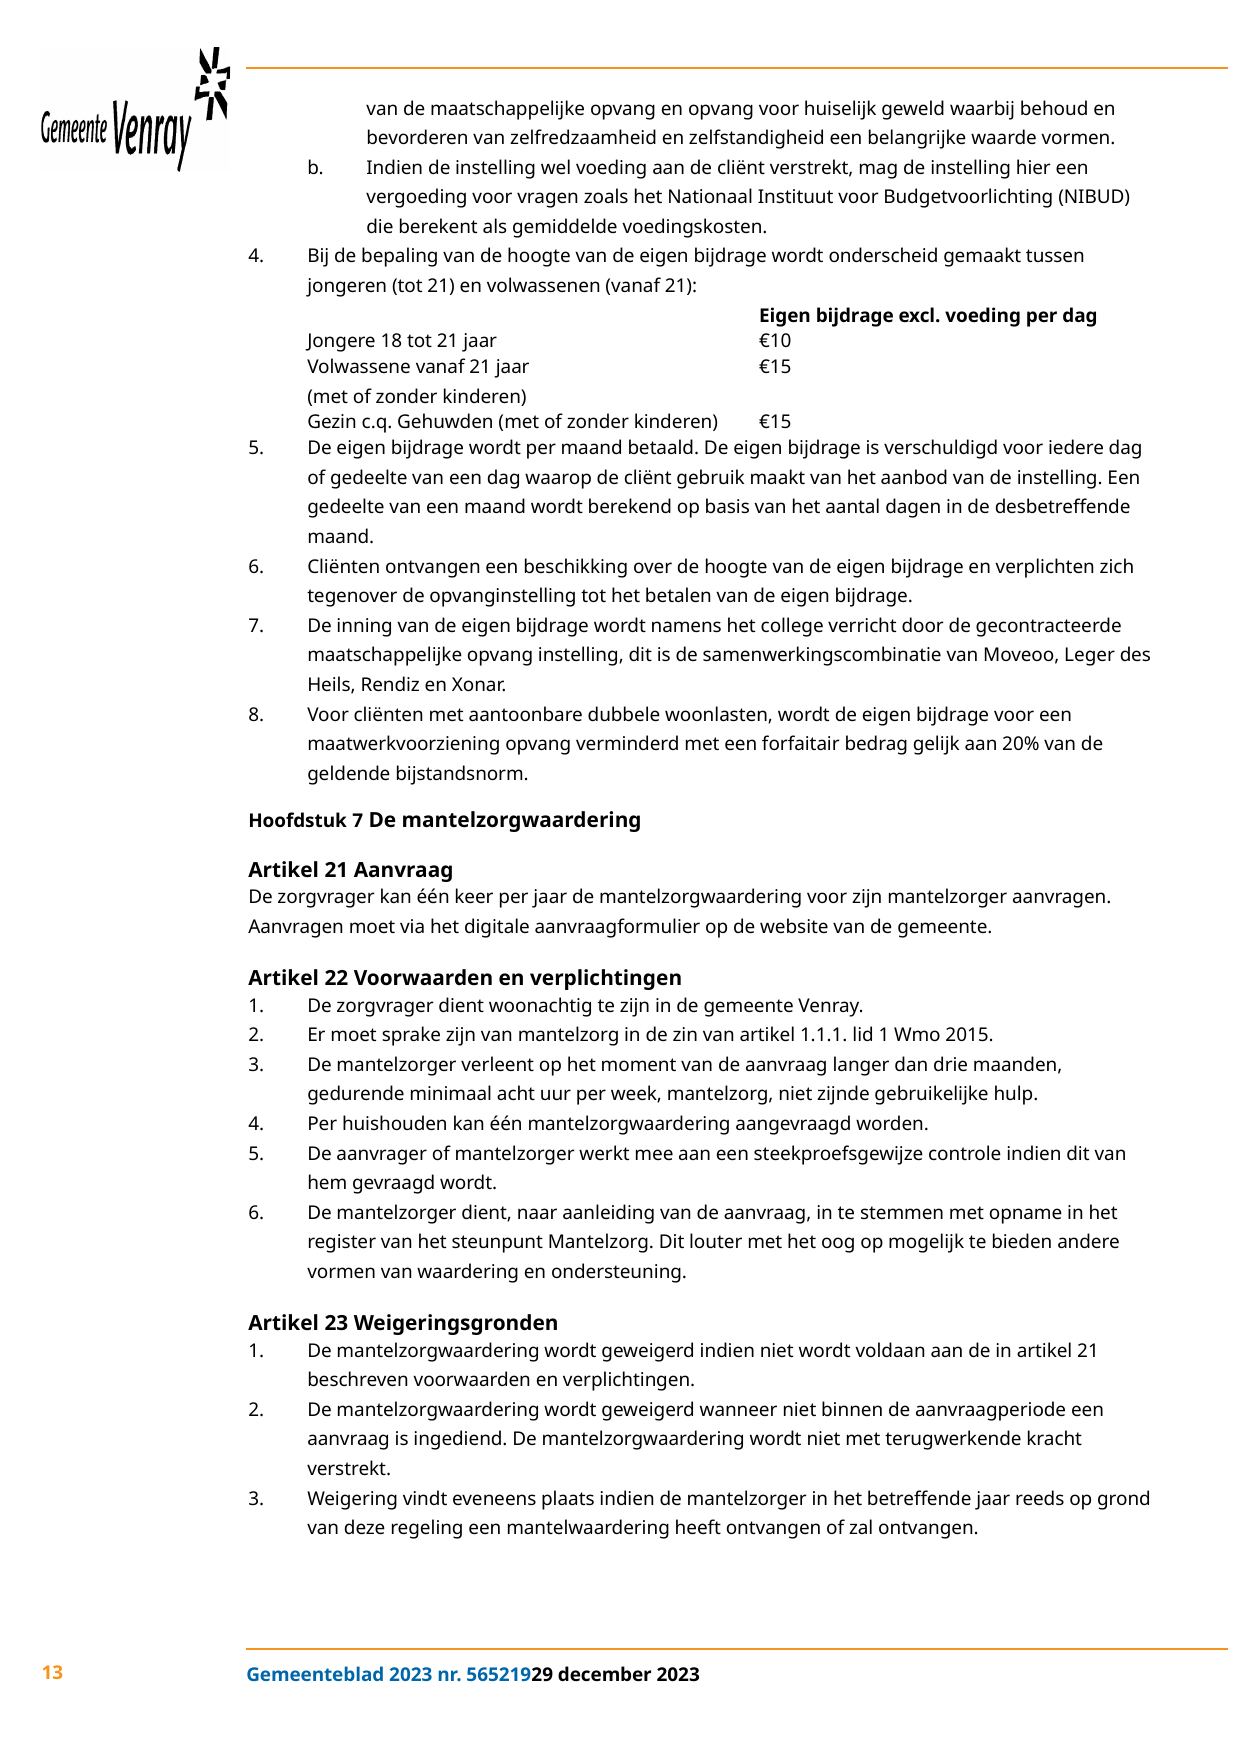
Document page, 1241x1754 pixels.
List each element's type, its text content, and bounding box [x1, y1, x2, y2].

list De mantelzorgwaardering wordt geweigerd wanneer niet binnen de aanvraagperiode een aanvraag is ingediend. De mantelzorgwaardering wordt niet met terugwerkende kracht verstrekt. [248, 1396, 1152, 1481]
table_header Eigen bijdrage excl. voeding per dag [759, 302, 1211, 328]
list De inning van de eigen bijdrage wordt namens het college verricht door de gecontracteerde maatschappelijke opvang instelling, dit is de samenwerkingscombinatie van Moveoo, Leger des Heils, Rendiz en Xonar. [248, 612, 1152, 697]
list van de maatschappelijke opvang en opvang voor huiselijk geweld waarbij behoud en bevorderen van zelfredzaamheid en zelfstandigheid een belangrijke waarde vormen. [307, 95, 1152, 150]
picture [41, 47, 231, 172]
list De mantelzorger dient, naar aanleiding van de aanvraag, in te stemmen met opname in het register van het steunpunt Mantelzorg. Dit louter met het oog op mogelijk te bieden andere vormen van waardering en ondersteuning. [248, 1199, 1152, 1284]
text De zorgvrager kan één keer per jaar de mantelzorgwaardering voor zijn mantelzorger aanvragen. Aanvragen moet via het digitale aanvraagformulier op de website van de gemeente. [248, 883, 1152, 939]
list Bij de bepaling van de hoogte van de eigen bijdrage wordt onderscheid gemaakt tussen jongeren (tot 21) en volwassenen (vanaf 21): [248, 243, 1152, 298]
list Voor cliënten met aantoonbare dubbele woonlasten, wordt de eigen bijdrage voor een maatwerkvoorziening opvang verminderd met een forfaitair bedrag gelijk aan 20% van de geldende bijstandsnorm. [248, 701, 1152, 786]
table_cell Jongere 18 tot 21 jaar [307, 328, 759, 353]
table_cell €15 [759, 409, 1211, 434]
text Artikel 22 Voorwaarden en verplichtingen [248, 963, 1152, 992]
list Weigering vindt eveneens plaats indien de mantelzorger in het betreffende jaar reeds op grond van deze regeling een mantelwaardering heeft ontvangen of zal ontvangen. [248, 1485, 1152, 1540]
list De zorgvrager dient woonachtig te zijn in de gemeente Venray. [248, 992, 1152, 1017]
list Per huishouden kan één mantelzorgwaardering aangevraagd worden. [248, 1110, 1152, 1136]
table_cell €10 [759, 328, 1211, 353]
list Cliënten ontvangen een beschikking over de hoogte van de eigen bijdrage en verplichten zich tegenover de opvanginstelling tot het betalen van de eigen bijdrage. [248, 553, 1152, 608]
table_cell Gezin c.q. Gehuwden (met of zonder kinderen) [307, 409, 759, 434]
list Indien de instelling wel voeding aan de cliënt verstrekt, mag de instelling hier een vergoeding voor vragen zoals het Nationaal Instituut voor Budgetvoorlichting (NIBUD) die berekent als gemiddelde voedingskosten. [307, 154, 1152, 239]
text Artikel 23 Weigeringsgronden [248, 1308, 1152, 1337]
list De eigen bijdrage wordt per maand betaald. De eigen bijdrage is verschuldigd voor iedere dag of gedeelte van een dag waarop de cliënt gebruik maakt van het aanbod van de instelling. Een gedeelte van een maand wordt berekend op basis van het aantal dagen in de desbetreffende maand. [248, 434, 1152, 549]
list De mantelzorgwaardering wordt geweigerd indien niet wordt voldaan aan de in artikel 21 beschreven voorwaarden en verplichtingen. [248, 1337, 1152, 1392]
list De aanvrager of mantelzorger werkt mee aan een steekproefsgewijze controle indien dit van hem gevraagd wordt. [248, 1140, 1152, 1195]
table_cell €15 [759, 354, 1211, 409]
text Artikel 21 Aanvraag [248, 855, 1152, 883]
table_cell Volwassene vanaf 21 jaar (met of zonder kinderen) [307, 354, 759, 409]
table_header [307, 302, 759, 328]
list Er moet sprake zijn van mantelzorg in de zin van artikel 1.1.1. lid 1 Wmo 2015. [248, 1021, 1152, 1047]
list De mantelzorger verleent op het moment van de aanvraag langer dan drie maanden, gedurende minimaal acht uur per week, mantelzorg, niet zijnde gebruikelijke hulp. [248, 1051, 1152, 1106]
text Hoofdstuk 7 De mantelzorgwaardering [248, 806, 1152, 834]
